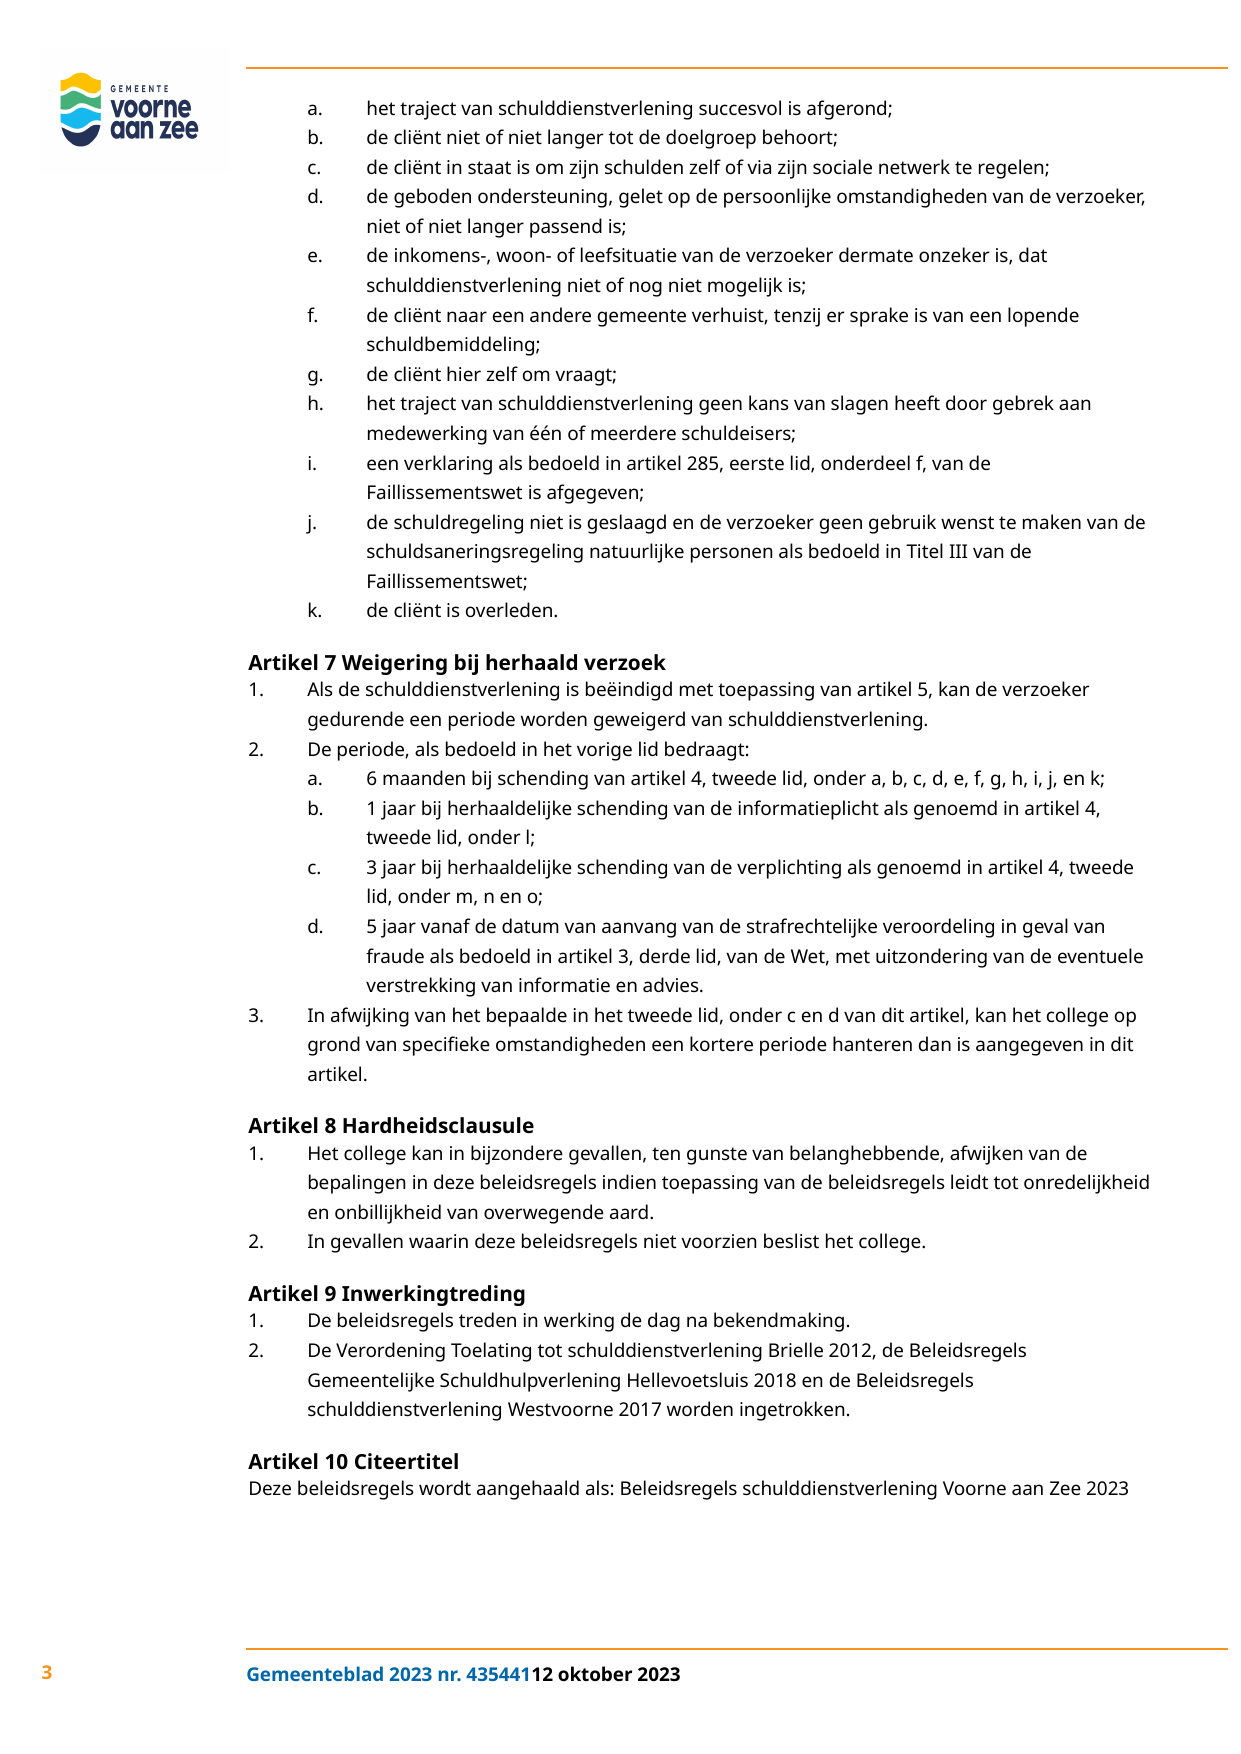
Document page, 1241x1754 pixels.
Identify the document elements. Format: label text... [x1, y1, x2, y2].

list De beleidsregels treden in werking de dag na bekendmaking. [248, 1308, 1152, 1333]
list de cliënt is overleden. [307, 598, 1152, 623]
picture [41, 47, 231, 172]
list 3 jaar bij herhaaldelijke schending van de verplichting als genoemd in artikel 4, tweede lid, onder m, n en o; [307, 854, 1152, 909]
list Het college kan in bijzondere gevallen, ten gunste van belanghebbende, afwijken van de bepalingen in deze beleidsregels indien toepassing van de beleidsregels leidt tot onredelijkheid en onbillijkheid van overwegende aard. [248, 1140, 1152, 1225]
list 1 jaar bij herhaaldelijke schending van de informatieplicht als genoemd in artikel 4, tweede lid, onder l; [307, 795, 1152, 850]
list een verklaring als bedoeld in artikel 285, eerste lid, onderdeel f, van de Faillissementswet is afgegeven; [307, 450, 1152, 505]
list de schuldregeling niet is geslaagd en de verzoeker geen gebruik wenst te maken van de schuldsaneringsregeling natuurlijke personen als bedoeld in Titel III van de Faillissementswet; [307, 509, 1152, 594]
list het traject van schulddienstverlening succesvol is afgerond; [307, 95, 1152, 121]
list het traject van schulddienstverlening geen kans van slagen heeft door gebrek aan medewerking van één of meerdere schuldeisers; [307, 391, 1152, 446]
list de inkomens-, woon- of leefsituatie van de verzoeker dermate onzeker is, dat schulddienstverlening niet of nog niet mogelijk is; [307, 243, 1152, 298]
list de cliënt hier zelf om vraagt; [307, 361, 1152, 387]
list de geboden ondersteuning, gelet op de persoonlijke omstandigheden van de verzoeker, niet of niet langer passend is; [307, 183, 1152, 239]
list de cliënt niet of niet langer tot de doelgroep behoort; [307, 124, 1152, 150]
text Artikel 7 Weigering bij herhaald verzoek [248, 648, 1152, 677]
list De Verordening Toelating tot schulddienstverlening Brielle 2012, de Beleidsregels Gemeentelijke Schuldhulpverlening Hellevoetsluis 2018 en de Beleidsregels schulddienstverlening Westvoorne 2017 worden ingetrokken. [248, 1337, 1152, 1422]
text Deze beleidsregels wordt aangehaald als: Beleidsregels schulddienstverlening Voorne aan Zee 2023 [248, 1475, 1152, 1501]
text Artikel 8 Hardheidsclausule [248, 1112, 1152, 1140]
list De periode, als bedoeld in het vorige lid bedraagt: [248, 736, 1152, 761]
list In afwijking van het bepaalde in het tweede lid, onder c en d van dit artikel, kan het college op grond van specifieke omstandigheden een kortere periode hanteren dan is aangegeven in dit artikel. [248, 1002, 1152, 1087]
list Als de schulddienstverlening is beëindigd met toepassing van artikel 5, kan de verzoeker gedurende een periode worden geweigerd van schulddienstverlening. [248, 677, 1152, 732]
list In gevallen waarin deze beleidsregels niet voorzien beslist het college. [248, 1229, 1152, 1254]
text Artikel 9 Inwerkingtreding [248, 1279, 1152, 1308]
list de cliënt in staat is om zijn schulden zelf of via zijn sociale netwerk te regelen; [307, 154, 1152, 180]
list 6 maanden bij schending van artikel 4, tweede lid, onder a, b, c, d, e, f, g, h, i, j, en k; [307, 765, 1152, 791]
text Artikel 10 Citeertitel [248, 1447, 1152, 1475]
list de cliënt naar een andere gemeente verhuist, tenzij er sprake is van een lopende schuldbemiddeling; [307, 302, 1152, 357]
list 5 jaar vanaf de datum van aanvang van de strafrechtelijke veroordeling in geval van fraude als bedoeld in artikel 3, derde lid, van de Wet, met uitzondering van de eventuele verstrekking van informatie en advies. [307, 913, 1152, 998]
